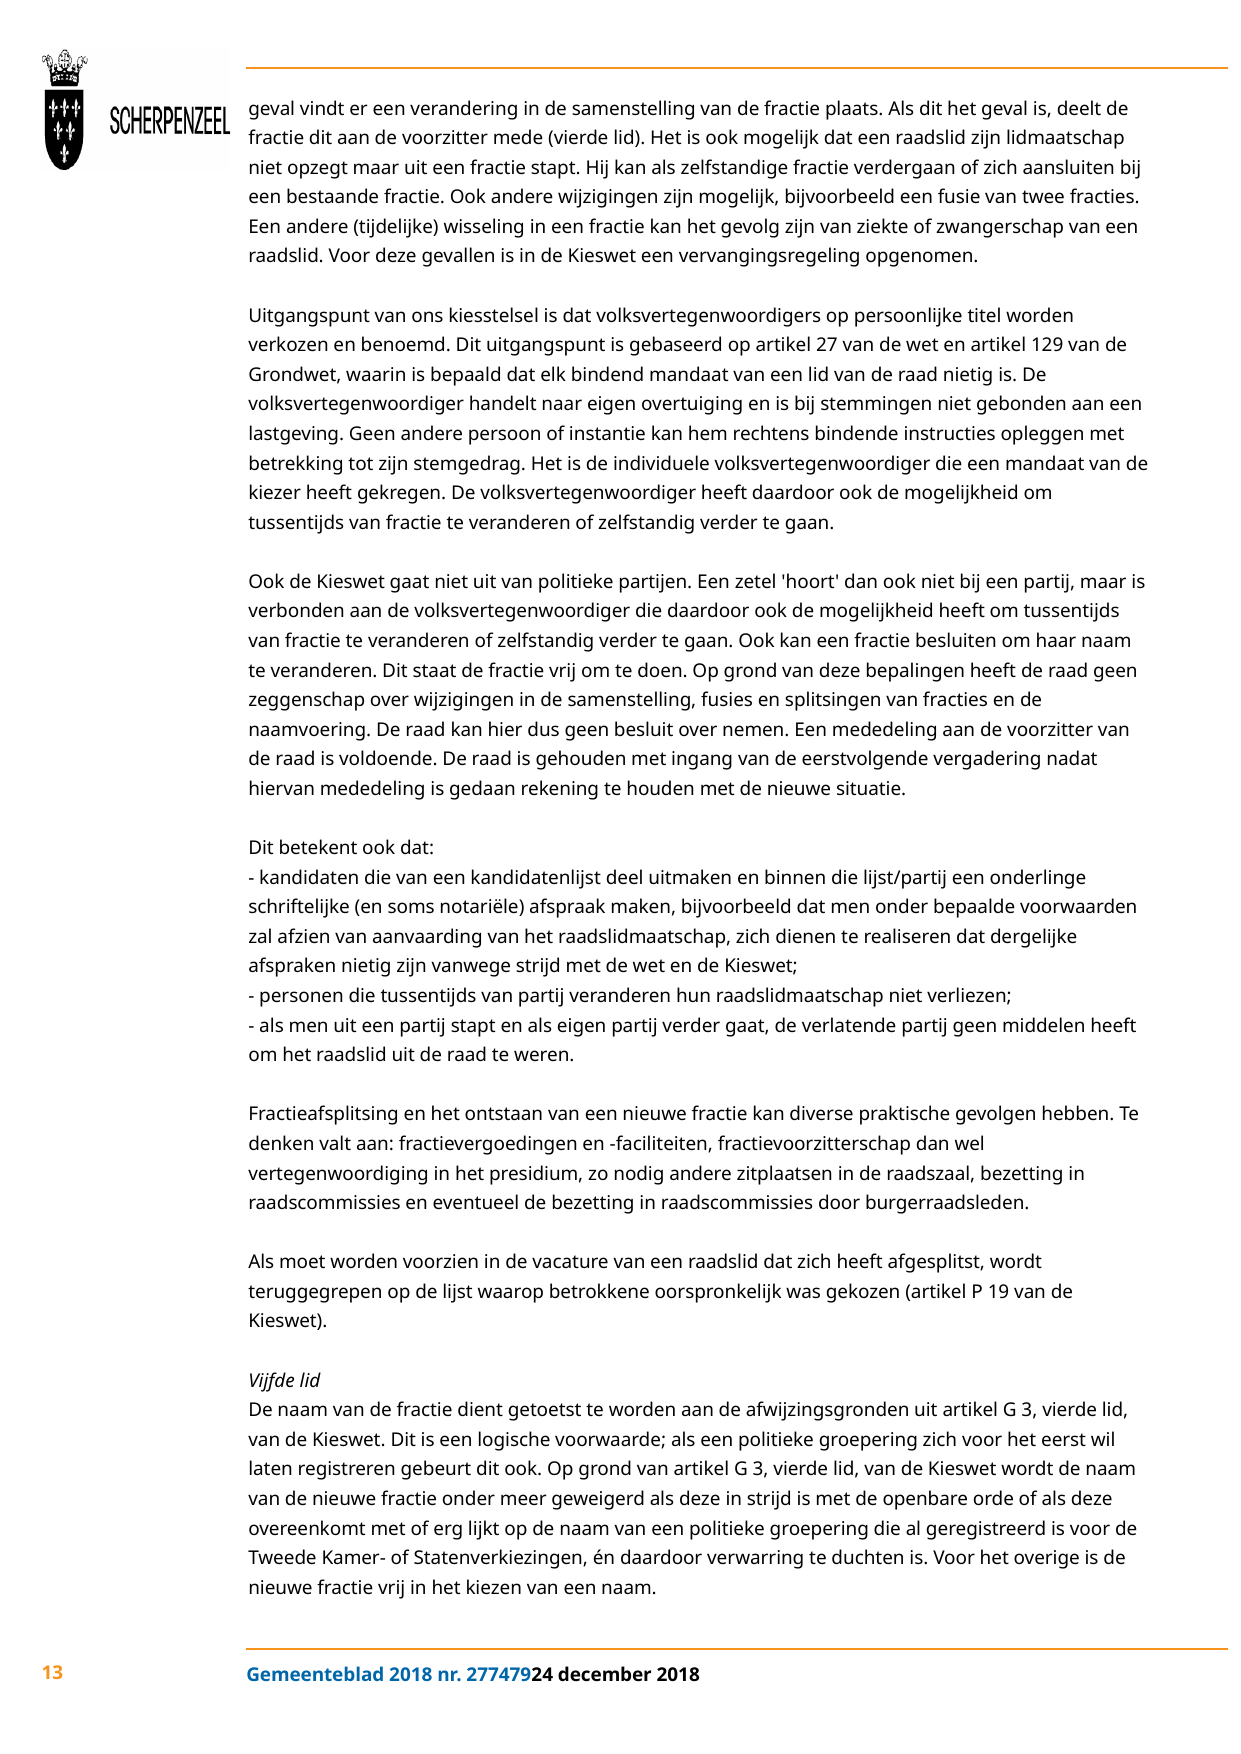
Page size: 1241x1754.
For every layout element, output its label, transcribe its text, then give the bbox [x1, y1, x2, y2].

text Ook de Kieswet gaat niet uit van politieke partijen. Een zetel 'hoort' dan ook niet bij een partij, maar is verbonden aan de volksvertegenwoordiger die daardoor ook de mogelijkheid heeft om tussentijds van fractie te veranderen of zelfstandig verder te gaan. Ook kan een fractie besluiten om haar naam te veranderen. Dit staat de fractie vrij om te doen. Op grond van deze bepalingen heeft de raad geen zeggenschap over wijzigingen in de samenstelling, fusies en splitsingen van fracties en de naamvoering. De raad kan hier dus geen besluit over nemen. Een mededeling aan de voorzitter van de raad is voldoende. De raad is gehouden met ingang van de eerstvolgende vergadering nadat hiervan mededeling is gedaan rekening te houden met de nieuwe situatie. [248, 568, 1152, 801]
text - kandidaten die van een kandidatenlijst deel uitmaken en binnen die lijst/partij een onderlinge schriftelijke (en soms notariële) afspraak maken, bijvoorbeeld dat men onder bepaalde voorwaarden zal afzien van aanvaarding van het raadslidmaatschap, zich dienen te realiseren dat dergelijke afspraken nietig zijn vanwege strijd met de wet en de Kieswet; [248, 864, 1152, 978]
text Fractieafsplitsing en het ontstaan van een nieuwe fractie kan diverse praktische gevolgen hebben. Te denken valt aan: fractievergoedingen en -faciliteiten, fractievoorzitterschap dan wel vertegenwoordiging in het presidium, zo nodig andere zitplaatsen in de raadszaal, bezetting in raadscommissies en eventueel de bezetting in raadscommissies door burgerraadsleden. [248, 1101, 1152, 1215]
text - personen die tussentijds van partij veranderen hun raadslidmaatschap niet verliezen; [248, 982, 1152, 1008]
text Als moet worden voorzien in de vacature van een raadslid dat zich heeft afgesplitst, wordt teruggegrepen op de lijst waarop betrokkene oorspronkelijk was gekozen (artikel P 19 van de Kieswet). [248, 1248, 1152, 1333]
text Vijfde lid [248, 1367, 1152, 1393]
text geval vindt er een verandering in de samenstelling van de fractie plaats. Als dit het geval is, deelt de fractie dit aan de voorzitter mede (vierde lid). Het is ook mogelijk dat een raadslid zijn lidmaatschap niet opzegt maar uit een fractie stapt. Hij kan als zelfstandige fractie verdergaan of zich aansluiten bij een bestaande fractie. Ook andere wijzigingen zijn mogelijk, bijvoorbeeld een fusie van twee fracties. Een andere (tijdelijke) wisseling in een fractie kan het gevolg zijn van ziekte of zwangerschap van een raadslid. Voor deze gevallen is in de Kieswet een vervangingsregeling opgenomen. [248, 95, 1152, 268]
picture [41, 47, 231, 172]
text Uitgangspunt van ons kiesstelsel is dat volksvertegenwoordigers op persoonlijke titel worden verkozen en benoemd. Dit uitgangspunt is gebaseerd op artikel 27 van de wet en artikel 129 van de Grondwet, waarin is bepaald dat elk bindend mandaat van een lid van de raad nietig is. De volksvertegenwoordiger handelt naar eigen overtuiging en is bij stemmingen niet gebonden aan een lastgeving. Geen andere persoon of instantie kan hem rechtens bindende instructies opleggen met betrekking tot zijn stemgedrag. Het is de individuele volksvertegenwoordiger die een mandaat van de kiezer heeft gekregen. De volksvertegenwoordiger heeft daardoor ook de mogelijkheid om tussentijds van fractie te veranderen of zelfstandig verder te gaan. [248, 302, 1152, 535]
text - als men uit een partij stapt en als eigen partij verder gaat, de verlatende partij geen middelen heeft om het raadslid uit de raad te weren. [248, 1012, 1152, 1067]
text Dit betekent ook dat: [248, 834, 1152, 860]
text De naam van de fractie dient getoetst te worden aan de afwijzingsgronden uit artikel G 3, vierde lid, van de Kieswet. Dit is een logische voorwaarde; als een politieke groepering zich voor het eerst wil laten registreren gebeurt dit ook. Op grond van artikel G 3, vierde lid, van de Kieswet wordt de naam van de nieuwe fractie onder meer geweigerd als deze in strijd is met de openbare orde of als deze overeenkomt met of erg lijkt op de naam van een politieke groepering die al geregistreerd is voor de Tweede Kamer- of Statenverkiezingen, én daardoor verwarring te duchten is. Voor het overige is de nieuwe fractie vrij in het kiezen van een naam. [248, 1396, 1152, 1600]
